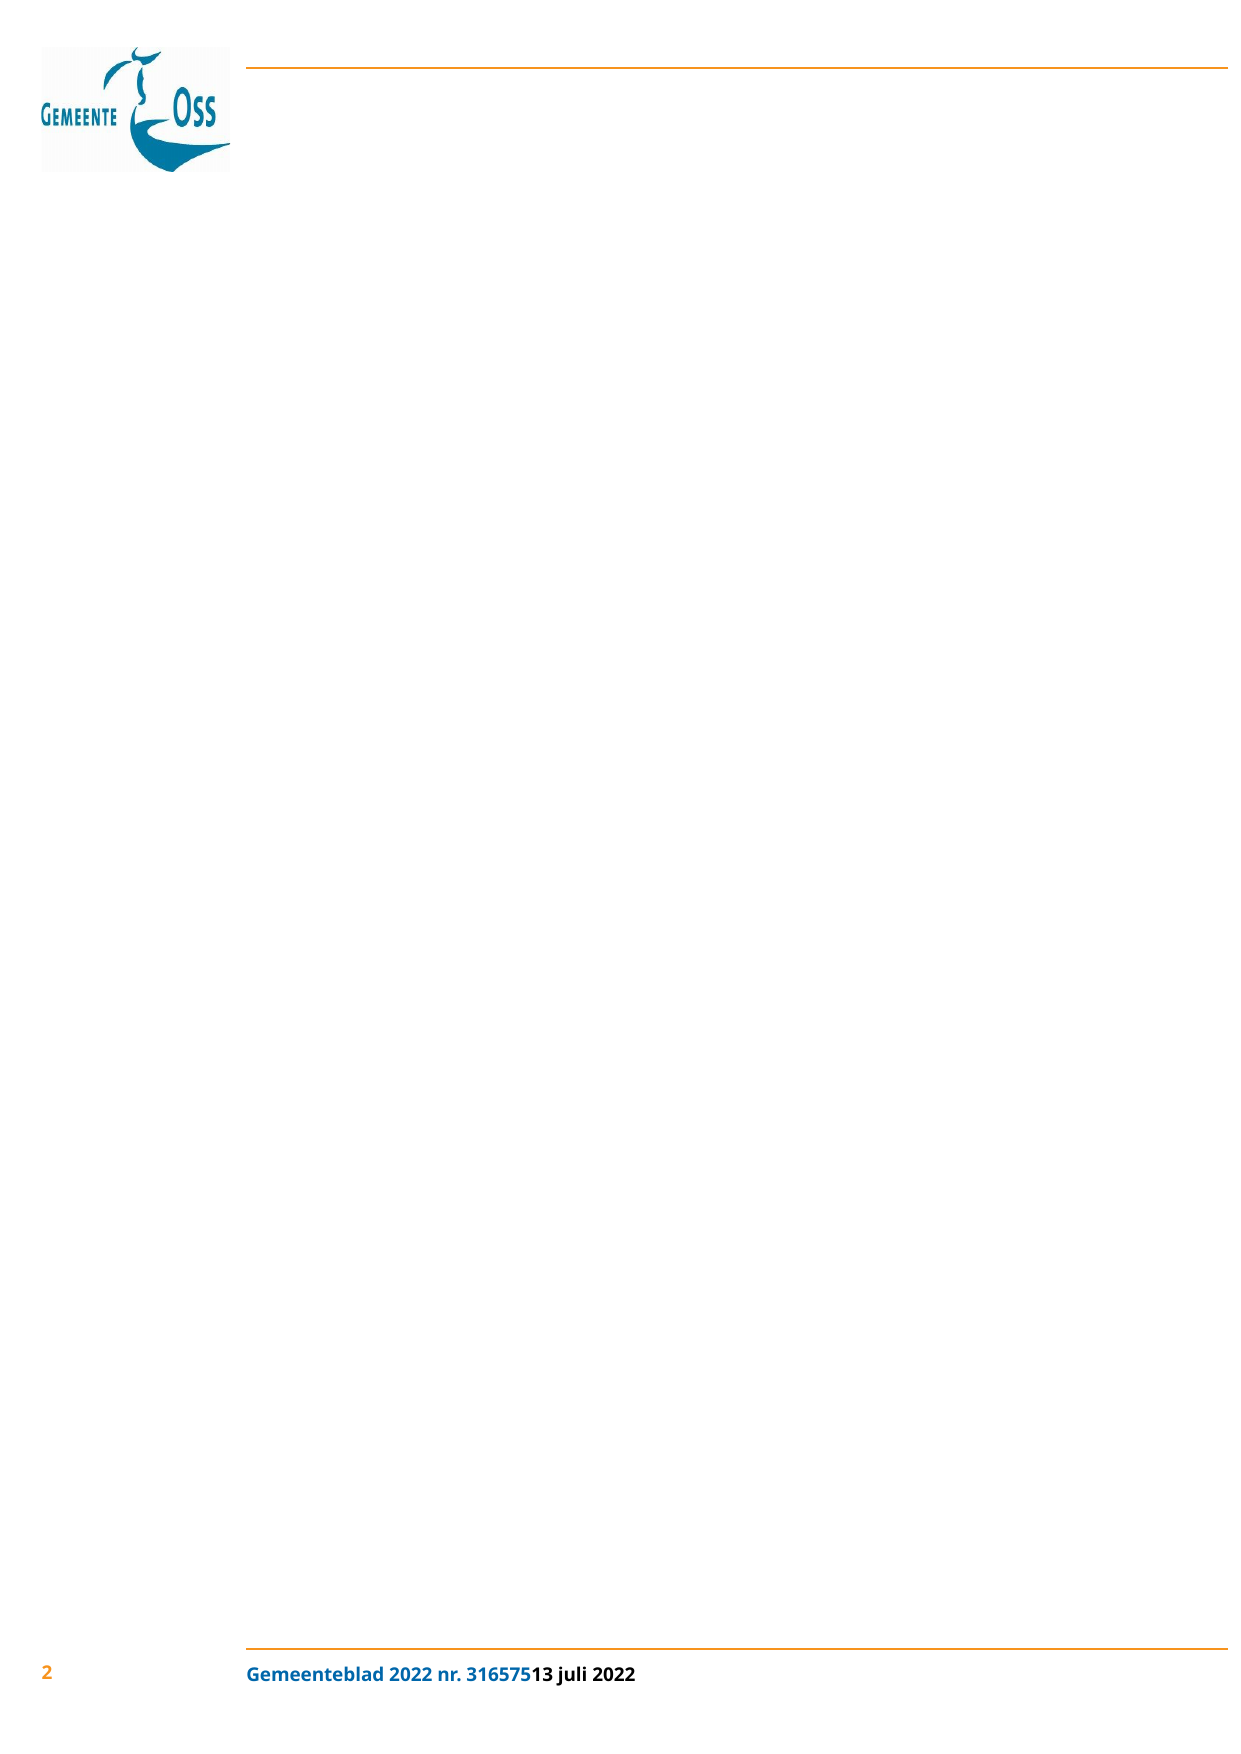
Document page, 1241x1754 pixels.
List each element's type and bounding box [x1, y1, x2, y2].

picture [41, 47, 231, 172]
